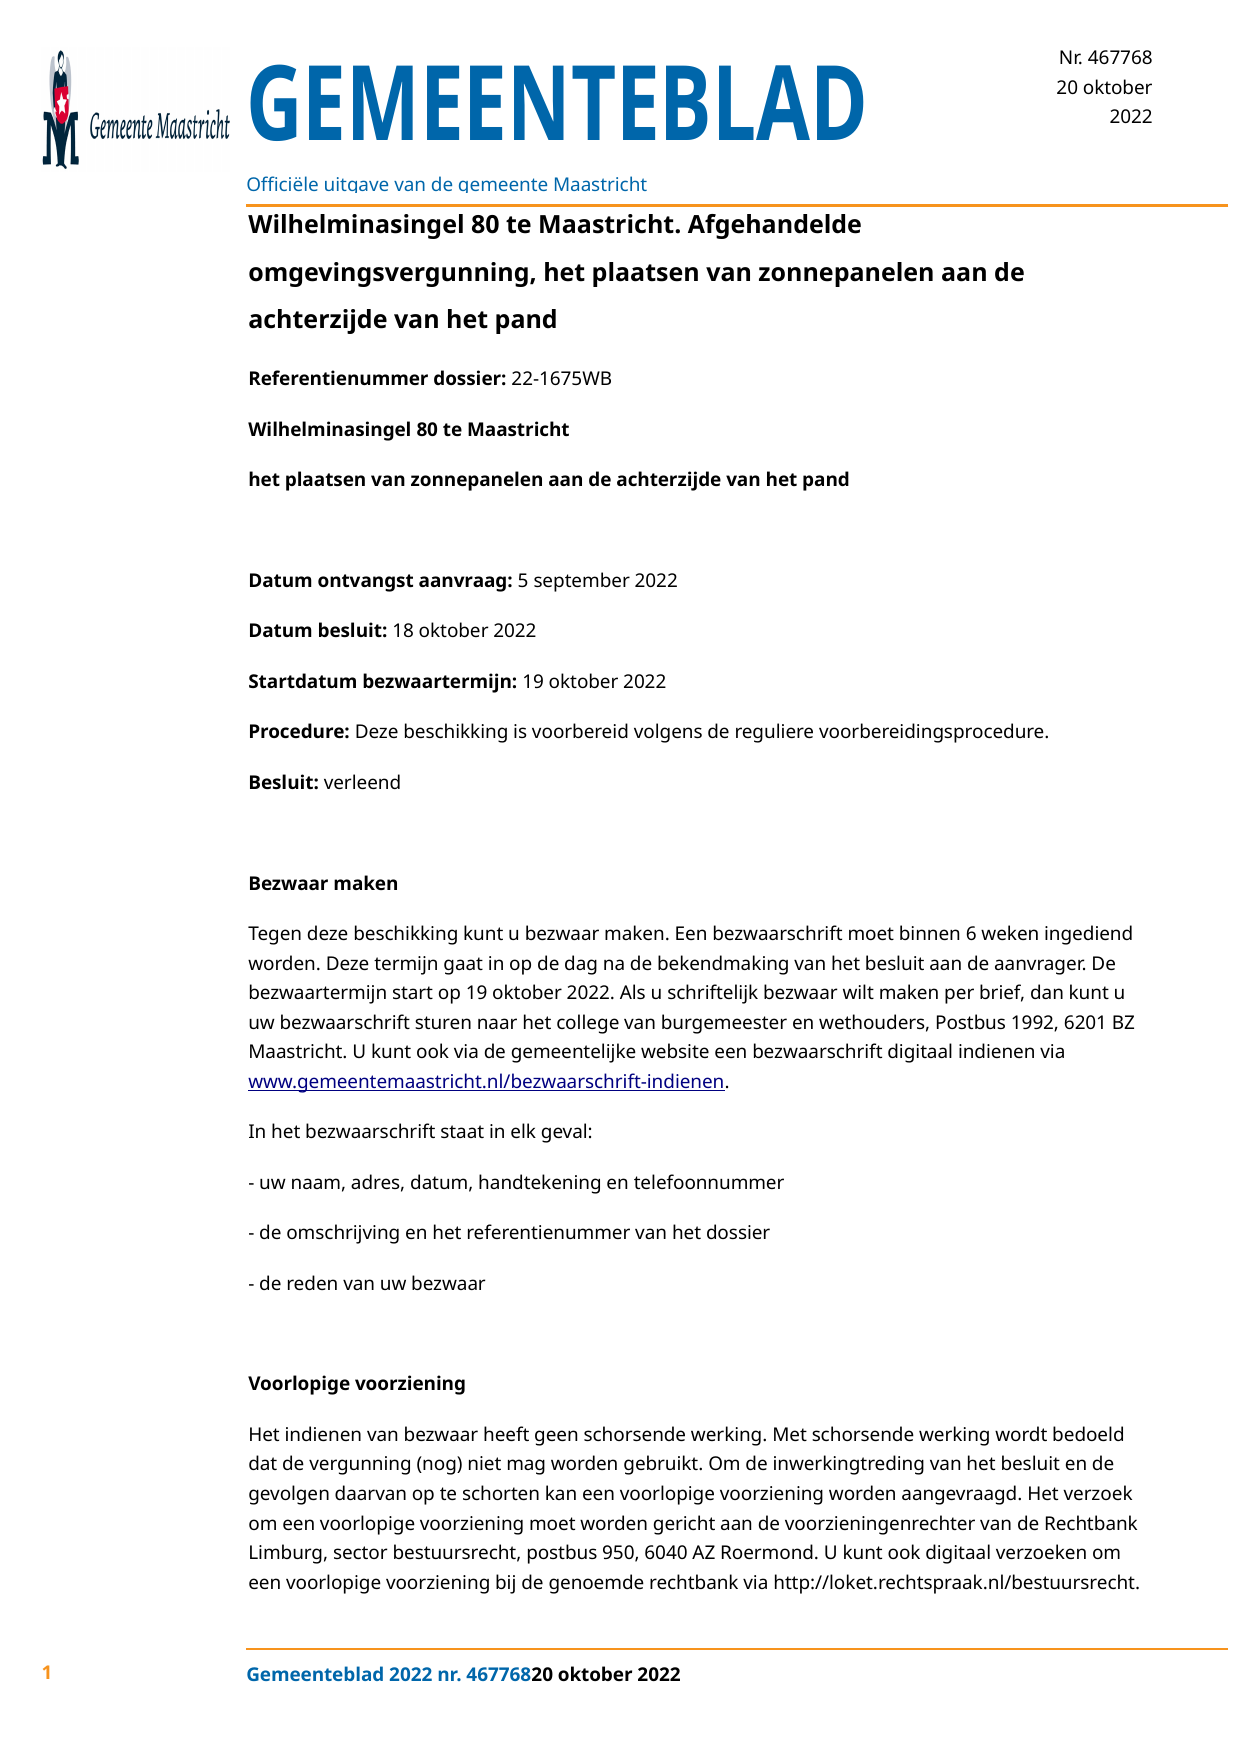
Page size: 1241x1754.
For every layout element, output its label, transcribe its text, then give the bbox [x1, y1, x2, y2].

text Wilhelminasingel 80 te Maastricht. Afgehandelde omgevingsvergunning, het plaatsen van zonnepanelen aan de achterzijde van het pand [248, 207, 1152, 336]
text Voorlopige voorziening [248, 1371, 1152, 1396]
text - uw naam, adres, datum, handtekening en telefoonnummer [248, 1169, 1152, 1194]
text Referentienummer dossier: 22-1675WB [248, 366, 1152, 391]
text In het bezwaarschrift staat in elk geval: [248, 1118, 1152, 1144]
text Procedure: Deze beschikking is voorbereid volgens de reguliere voorbereidingsprocedure. [248, 718, 1152, 744]
text - de omschrijving en het referentienummer van het dossier [248, 1219, 1152, 1245]
text het plaatsen van zonnepanelen aan de achterzijde van het pand [248, 466, 1152, 492]
text Wilhelminasingel 80 te Maastricht [248, 416, 1152, 442]
text Het indienen van bezwaar heeft geen schorsende werking. Met schorsende werking wordt bedoeld dat de vergunning (nog) niet mag worden gebruikt. Om de inwerkingtreding van het besluit en de gevolgen daarvan op te schorten kan een voorlopige voorziening worden aangevraagd. Het verzoek om een voorlopige voorziening moet worden gericht aan de voorzieningenrechter van de Rechtbank Limburg, sector bestuursrecht, postbus 950, 6040 AZ Roermond. U kunt ook digitaal verzoeken om een voorlopige voorziening bij de genoemde rechtbank via http://loket.rechtspraak.nl/bestuursrecht. [248, 1421, 1152, 1594]
text - de reden van uw bezwaar [248, 1270, 1152, 1295]
text Besluit: verleend [248, 769, 1152, 794]
text Startdatum bezwaartermijn: 19 oktober 2022 [248, 668, 1152, 694]
text Tegen deze beschikking kunt u bezwaar maken. Een bezwaarschrift moet binnen 6 weken ingediend worden. Deze termijn gaat in op de dag na de bekendmaking van het besluit aan de aanvrager. De bezwaartermijn start op 19 oktober 2022. Als u schriftelijk bezwaar wilt maken per brief, dan kunt u uw bezwaarschrift sturen naar het college van burgemeester en wethouders, Postbus 1992, 6201 BZ Maastricht. U kunt ook via de gemeentelijke website een bezwaarschrift digitaal indienen via www.gemeentemaastricht.nl/bezwaarschrift-indienen. [248, 920, 1152, 1094]
picture [41, 47, 231, 172]
text Bezwaar maken [248, 870, 1152, 895]
text Datum besluit: 18 oktober 2022 [248, 618, 1152, 643]
text Datum ontvangst aanvraag: 5 september 2022 [248, 567, 1152, 593]
